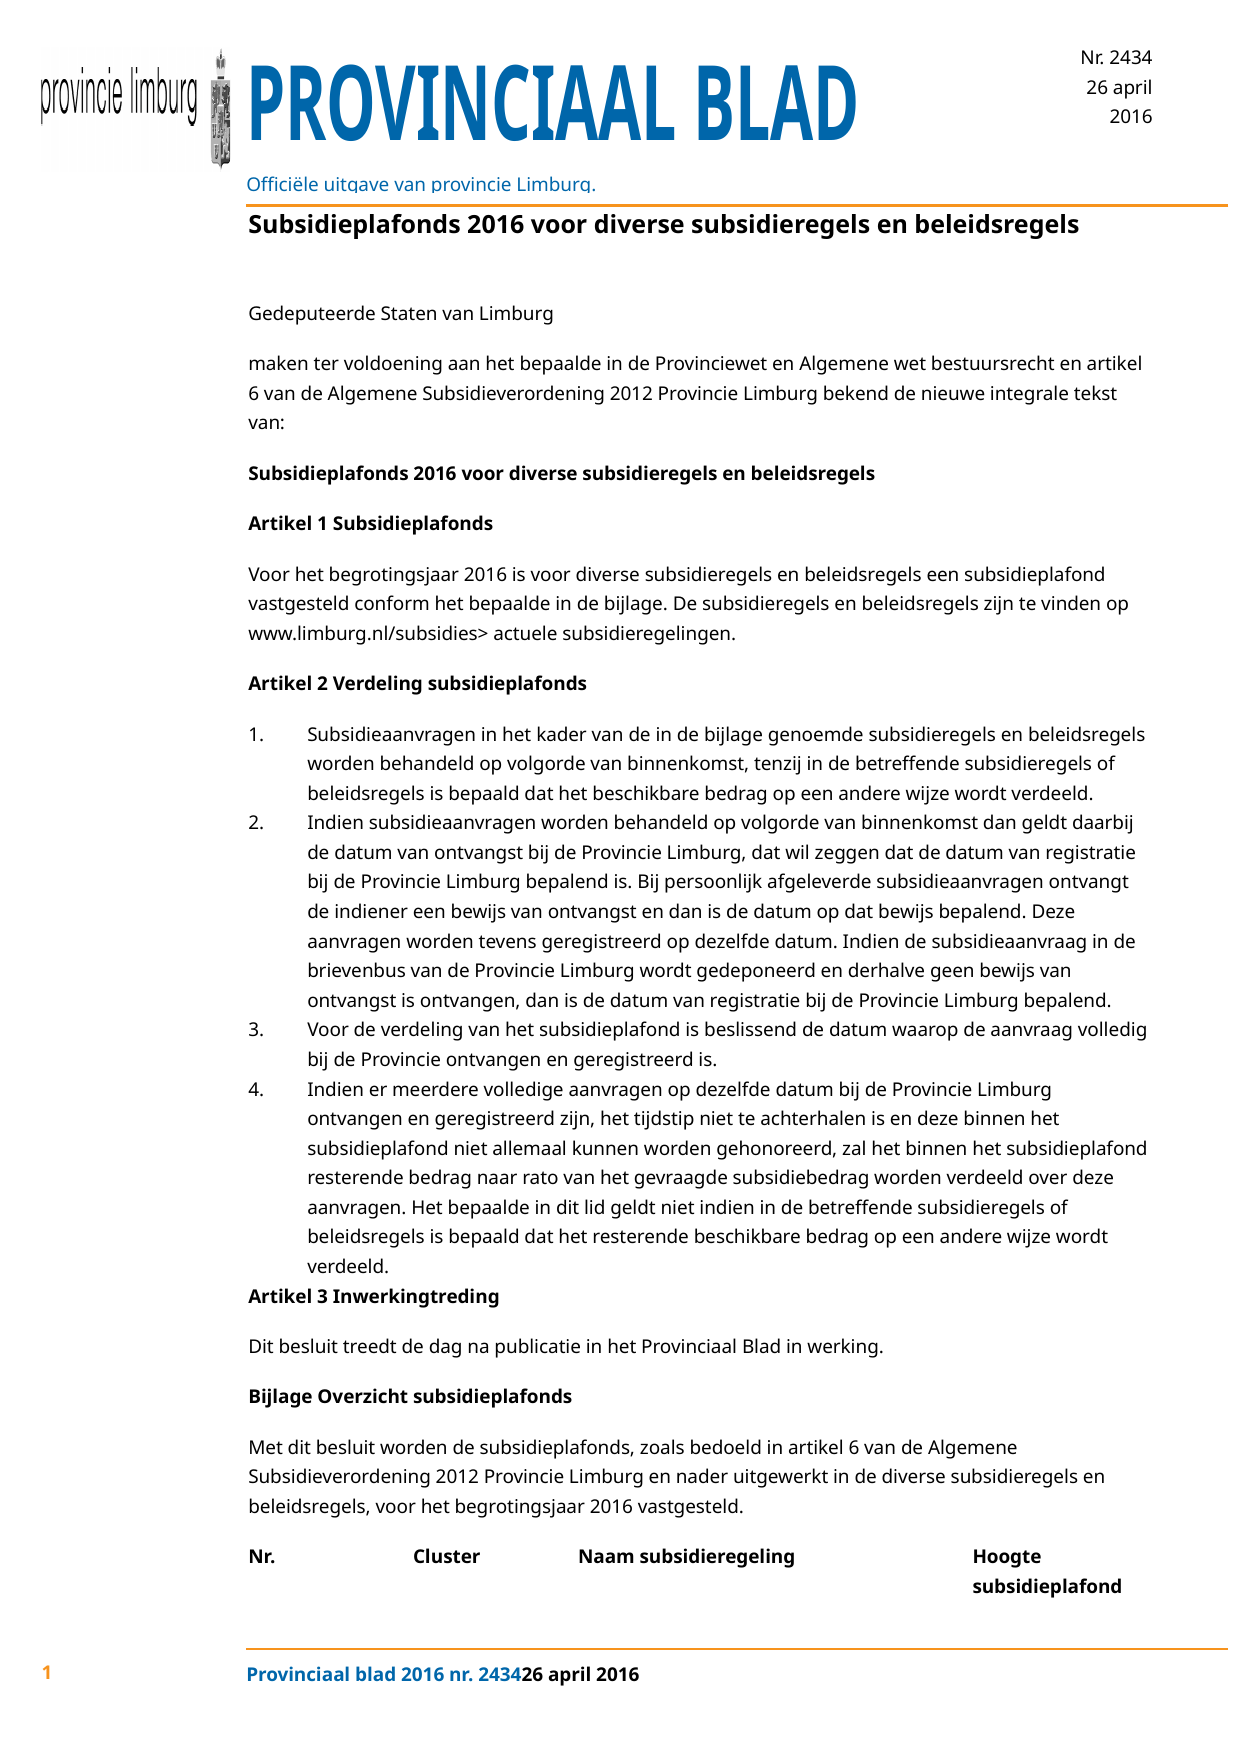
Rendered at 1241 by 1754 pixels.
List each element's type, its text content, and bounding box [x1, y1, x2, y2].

list Voor de verdeling van het subsidieplafond is beslissend de datum waarop de aanvraag volledig bij de Provincie ontvangen en geregistreerd is. [248, 1017, 1152, 1072]
text Met dit besluit worden de subsidieplafonds, zoals bedoeld in artikel 6 van de Algemene Subsidieverordening 2012 Provincie Limburg en nader uitgewerkt in de diverse subsidieregels en beleidsregels, voor het begrotingsjaar 2016 vastgesteld. [248, 1434, 1152, 1519]
table_header Hoogte subsidieplafond [972, 1544, 1152, 1599]
table_header Naam subsidieregeling [578, 1544, 972, 1599]
table_header Nr. [248, 1544, 413, 1599]
text Subsidieplafonds 2016 voor diverse subsidieregels en beleidsregels [248, 207, 1152, 241]
text Dit besluit treedt de dag na publicatie in het Provinciaal Blad in werking. [248, 1333, 1152, 1359]
text Artikel 2 Verdeling subsidieplafonds [248, 670, 1152, 696]
text Voor het begrotingsjaar 2016 is voor diverse subsidieregels en beleidsregels een subsidieplafond vastgesteld conform het bepaalde in de bijlage. De subsidieregels en beleidsregels zijn te vinden op www.limburg.nl/subsidies> actuele subsidieregelingen. [248, 561, 1152, 646]
text Gedeputeerde Staten van Limburg [248, 300, 1152, 326]
text Subsidieplafonds 2016 voor diverse subsidieregels en beleidsregels [248, 460, 1152, 486]
list Indien er meerdere volledige aanvragen op dezelfde datum bij de Provincie Limburg ontvangen en geregistreerd zijn, het tijdstip niet te achterhalen is en deze binnen het subsidieplafond niet allemaal kunnen worden gehonoreerd, zal het binnen het subsidieplafond resterende bedrag naar rato van het gevraagde subsidiebedrag worden verdeeld over deze aanvragen. Het bepaalde in dit lid geldt niet indien in de betreffende subsidieregels of beleidsregels is bepaald dat het resterende beschikbare bedrag op een andere wijze wordt verdeeld. [248, 1076, 1152, 1279]
text Artikel 3 Inwerkingtreding [248, 1283, 1152, 1308]
text maken ter voldoening aan het bepaalde in de Provinciewet en Algemene wet bestuursrecht en artikel 6 van de Algemene Subsidieverordening 2012 Provincie Limburg bekend de nieuwe integrale tekst van: [248, 350, 1152, 435]
text Bijlage Overzicht subsidieplafonds [248, 1384, 1152, 1409]
list Subsidieaanvragen in het kader van de in de bijlage genoemde subsidieregels en beleidsregels worden behandeld op volgorde van binnenkomst, tenzij in de betreffende subsidieregels of beleidsregels is bepaald dat het beschikbare bedrag op een andere wijze wordt verdeeld. [248, 721, 1152, 806]
list Indien subsidieaanvragen worden behandeld op volgorde van binnenkomst dan geldt daarbij de datum van ontvangst bij de Provincie Limburg, dat wil zeggen dat de datum van registratie bij de Provincie Limburg bepalend is. Bij persoonlijk afgeleverde subsidieaanvragen ontvangt de indiener een bewijs van ontvangst en dan is de datum op dat bewijs bepalend. Deze aanvragen worden tevens geregistreerd op dezelfde datum. Indien de subsidieaanvraag in de brievenbus van de Provincie Limburg wordt gedeponeerd en derhalve geen bewijs van ontvangst is ontvangen, dan is de datum van registratie bij de Provincie Limburg bepalend. [248, 809, 1152, 1013]
table_header Cluster [413, 1544, 578, 1599]
text Artikel 1 Subsidieplafonds [248, 510, 1152, 536]
picture [41, 47, 231, 172]
